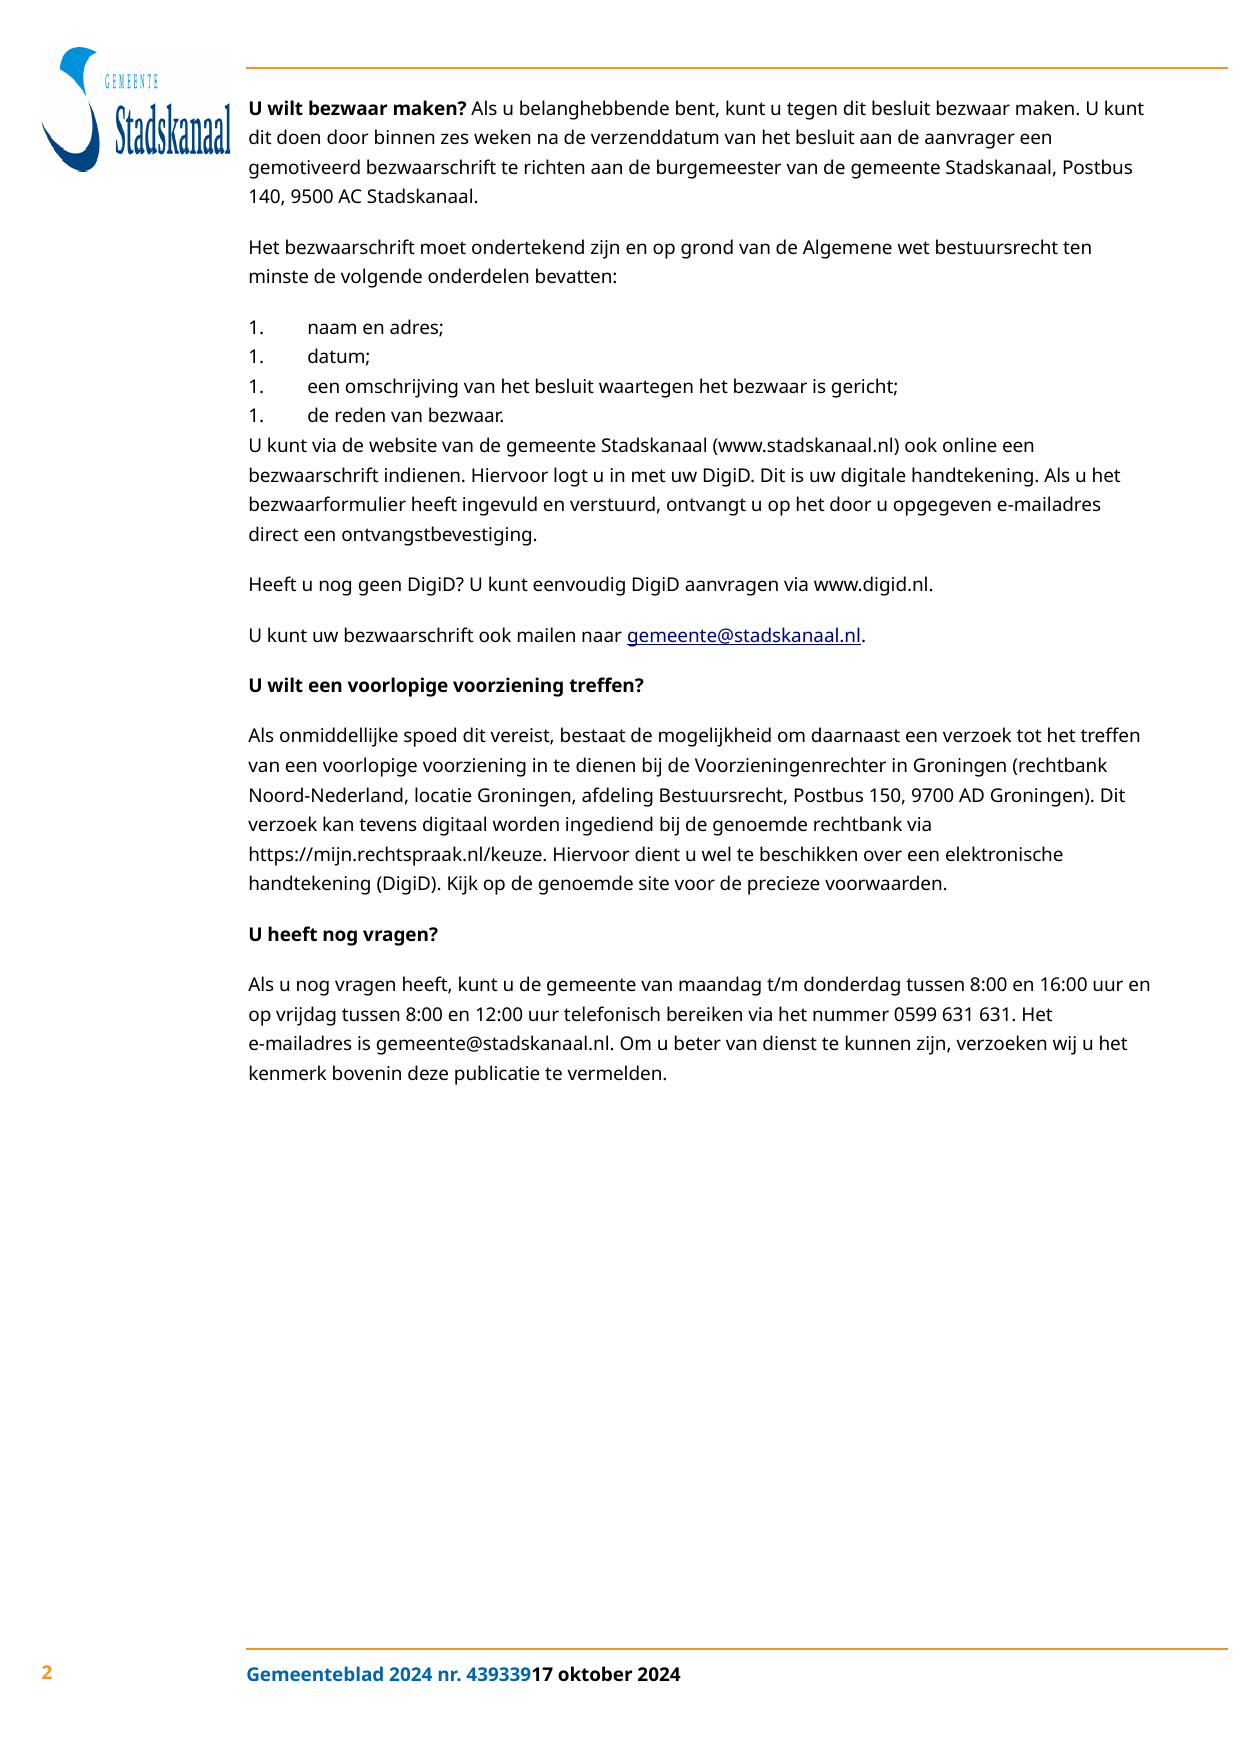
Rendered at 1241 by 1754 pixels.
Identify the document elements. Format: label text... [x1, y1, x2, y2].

list naam en adres; [248, 314, 1152, 340]
list datum; [248, 343, 1152, 369]
list een omschrijving van het besluit waartegen het bezwaar is gericht; [248, 373, 1152, 399]
text U wilt bezwaar maken? Als u belanghebbende bent, kunt u tegen dit besluit bezwaar maken. U kunt dit doen door binnen zes weken na de verzenddatum van het besluit aan de aanvrager een gemotiveerd bezwaarschrift te richten aan de burgemeester van de gemeente Stadskanaal, Postbus 140, 9500 AC Stadskanaal. [248, 95, 1152, 209]
text Heeft u nog geen DigiD? U kunt eenvoudig DigiD aanvragen via www.digid.nl. [248, 571, 1152, 597]
list de reden van bezwaar. [248, 403, 1152, 428]
text U kunt uw bezwaarschrift ook mailen naar gemeente@stadskanaal.nl. [248, 622, 1152, 648]
text Het bezwaarschrift moet ondertekend zijn en op grond van de Algemene wet bestuursrecht ten minste de volgende onderdelen bevatten: [248, 234, 1152, 289]
text U wilt een voorlopige voorziening treffen? [248, 672, 1152, 698]
picture [41, 47, 231, 172]
text Als u nog vragen heeft, kunt u de gemeente van maandag t/m donderdag tussen 8:00 en 16:00 uur en op vrijdag tussen 8:00 en 12:00 uur telefonisch bereiken via het nummer 0599 631 631. Het e‑mailadres is gemeente@stadskanaal.nl. Om u beter van dienst te kunnen zijn, verzoeken wij u het kenmerk bovenin deze publicatie te vermelden. [248, 971, 1152, 1086]
text Als onmiddellijke spoed dit vereist, bestaat de mogelijkheid om daarnaast een verzoek tot het treffen van een voorlopige voorziening in te dienen bij de Voorzieningenrechter in Groningen (rechtbank Noord-Nederland, locatie Groningen, afdeling Bestuursrecht, Postbus 150, 9700 AD Groningen). Dit verzoek kan tevens digitaal worden ingediend bij de genoemde rechtbank via https://mijn.rechtspraak.nl/keuze. Hiervoor dient u wel te beschikken over een elektronische handtekening (DigiD). Kijk op de genoemde site voor de precieze voorwaarden. [248, 723, 1152, 896]
text U kunt via de website van de gemeente Stadskanaal (www.stadskanaal.nl) ook online een bezwaarschrift indienen. Hiervoor logt u in met uw DigiD. Dit is uw digitale handtekening. Als u het bezwaarformulier heeft ingevuld en verstuurd, ontvangt u op het door u opgegeven e‑mailadres direct een ontvangstbevestiging. [248, 432, 1152, 547]
text U heeft nog vragen? [248, 921, 1152, 947]
